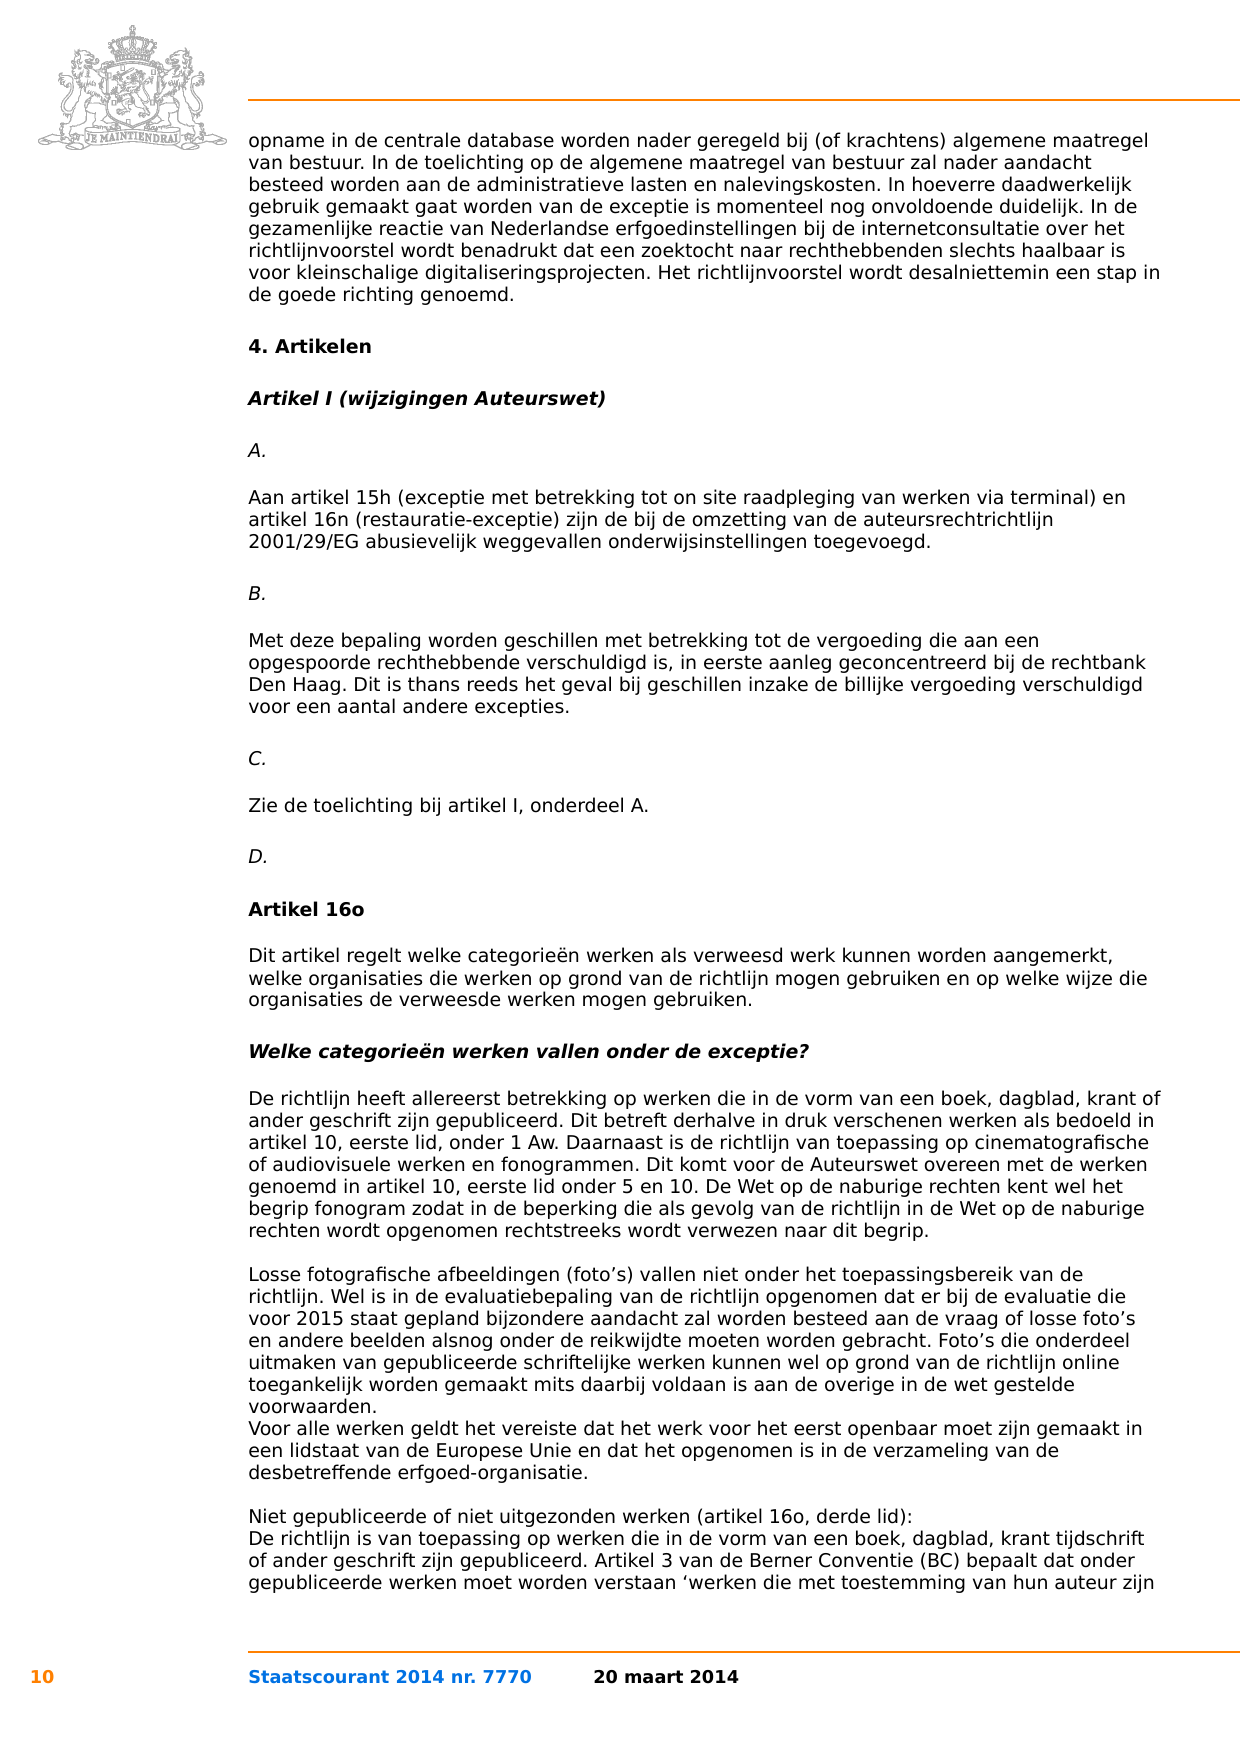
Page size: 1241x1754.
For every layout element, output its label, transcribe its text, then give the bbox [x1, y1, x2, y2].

text Voor alle werken geldt het vereiste dat het werk voor het eerst openbaar moet zijn gemaakt in een lidstaat van de Europese Unie en dat het opgenomen is in de verzameling van de desbetreffende erfgoed-organisatie. [248, 1418, 1163, 1484]
subtitle C. [248, 747, 1163, 769]
subtitle Artikel 16o [248, 898, 1163, 920]
subtitle 4. Artikelen [248, 336, 1163, 358]
text De richtlijn heeft allereerst betrekking op werken die in de vorm van een boek, dagblad, krant of ander geschrift zijn gepubliceerd. Dit betreft derhalve in druk verschenen werken als bedoeld in artikel 10, eerste lid, onder 1 Aw. Daarnaast is de richtlijn van toepassing op cinematografische of audiovisuele werken en fonogrammen. Dit komt voor de Auteurswet overeen met de werken genoemd in artikel 10, eerste lid onder 5 en 10. De Wet op de naburige rechten kent wel het begrip fonogram zodat in de beperking die als gevolg van de richtlijn in de Wet op de naburige rechten wordt opgenomen rechtstreeks wordt verwezen naar dit begrip. [248, 1088, 1163, 1242]
text Zie de toelichting bij artikel I, onderdeel A. [248, 794, 1163, 816]
subtitle Welke categorieën werken vallen onder de exceptie? [248, 1041, 1163, 1063]
text Dit artikel regelt welke categorieën werken als verweesd werk kunnen worden aangemerkt, welke organisaties die werken op grond van de richtlijn mogen gebruiken en op welke wijze die organisaties de verweesde werken mogen gebruiken. [248, 945, 1163, 1011]
subtitle Artikel I (wijzigingen Auteurswet) [248, 388, 1163, 410]
subtitle D. [248, 846, 1163, 868]
text De richtlijn is van toepassing op werken die in de vorm van een boek, dagblad, krant tijdschrift of ander geschrift zijn gepubliceerd. Artikel 3 van de Berner Conventie (BC) bepaalt dat onder gepubliceerde werken moet worden verstaan ‘werken die met toestemming van hun auteur zijn [248, 1528, 1163, 1594]
text Met deze bepaling worden geschillen met betrekking tot de vergoeding die aan een opgespoorde rechthebbende verschuldigd is, in eerste aanleg geconcentreerd bij de rechtbank Den Haag. Dit is thans reeds het geval bij geschillen inzake de billijke vergoeding verschuldigd voor een aantal andere excepties. [248, 629, 1163, 717]
picture [38, 25, 227, 150]
text Niet gepubliceerde of niet uitgezonden werken (artikel 16o, derde lid): [248, 1506, 1163, 1528]
text Aan artikel 15h (exceptie met betrekking tot on site raadpleging van werken via terminal) en artikel 16n (restauratie-exceptie) zijn de bij de omzetting van de auteursrechtrichtlijn 2001/29/EG abusievelijk weggevallen onderwijsinstellingen toegevoegd. [248, 487, 1163, 553]
text opname in de centrale database worden nader geregeld bij (of krachtens) algemene maatregel van bestuur. In de toelichting op de algemene maatregel van bestuur zal nader aandacht besteed worden aan de administratieve lasten en nalevingskosten. In hoeverre daadwerkelijk gebruik gemaakt gaat worden van de exceptie is momenteel nog onvoldoende duidelijk. In de gezamenlijke reactie van Nederlandse erfgoedinstellingen bij de internetconsultatie over het richtlijnvoorstel wordt benadrukt dat een zoektocht naar rechthebbenden slechts haalbaar is voor kleinschalige digitaliseringsprojecten. Het richtlijnvoorstel wordt desalniettemin een stap in de goede richting genoemd. [248, 130, 1163, 306]
subtitle B. [248, 583, 1163, 604]
text Losse fotografische afbeeldingen (foto’s) vallen niet onder het toepassingsbereik van de richtlijn. Wel is in de evaluatiebepaling van de richtlijn opgenomen dat er bij de evaluatie die voor 2015 staat gepland bijzondere aandacht zal worden besteed aan de vraag of losse foto’s en andere beelden alsnog onder de reikwijdte moeten worden gebracht. Foto’s die onderdeel uitmaken van gepubliceerde schriftelijke werken kunnen wel op grond van de richtlijn online toegankelijk worden gemaakt mits daarbij voldaan is aan de overige in de wet gestelde voorwaarden. [248, 1264, 1163, 1418]
subtitle A. [248, 440, 1163, 462]
